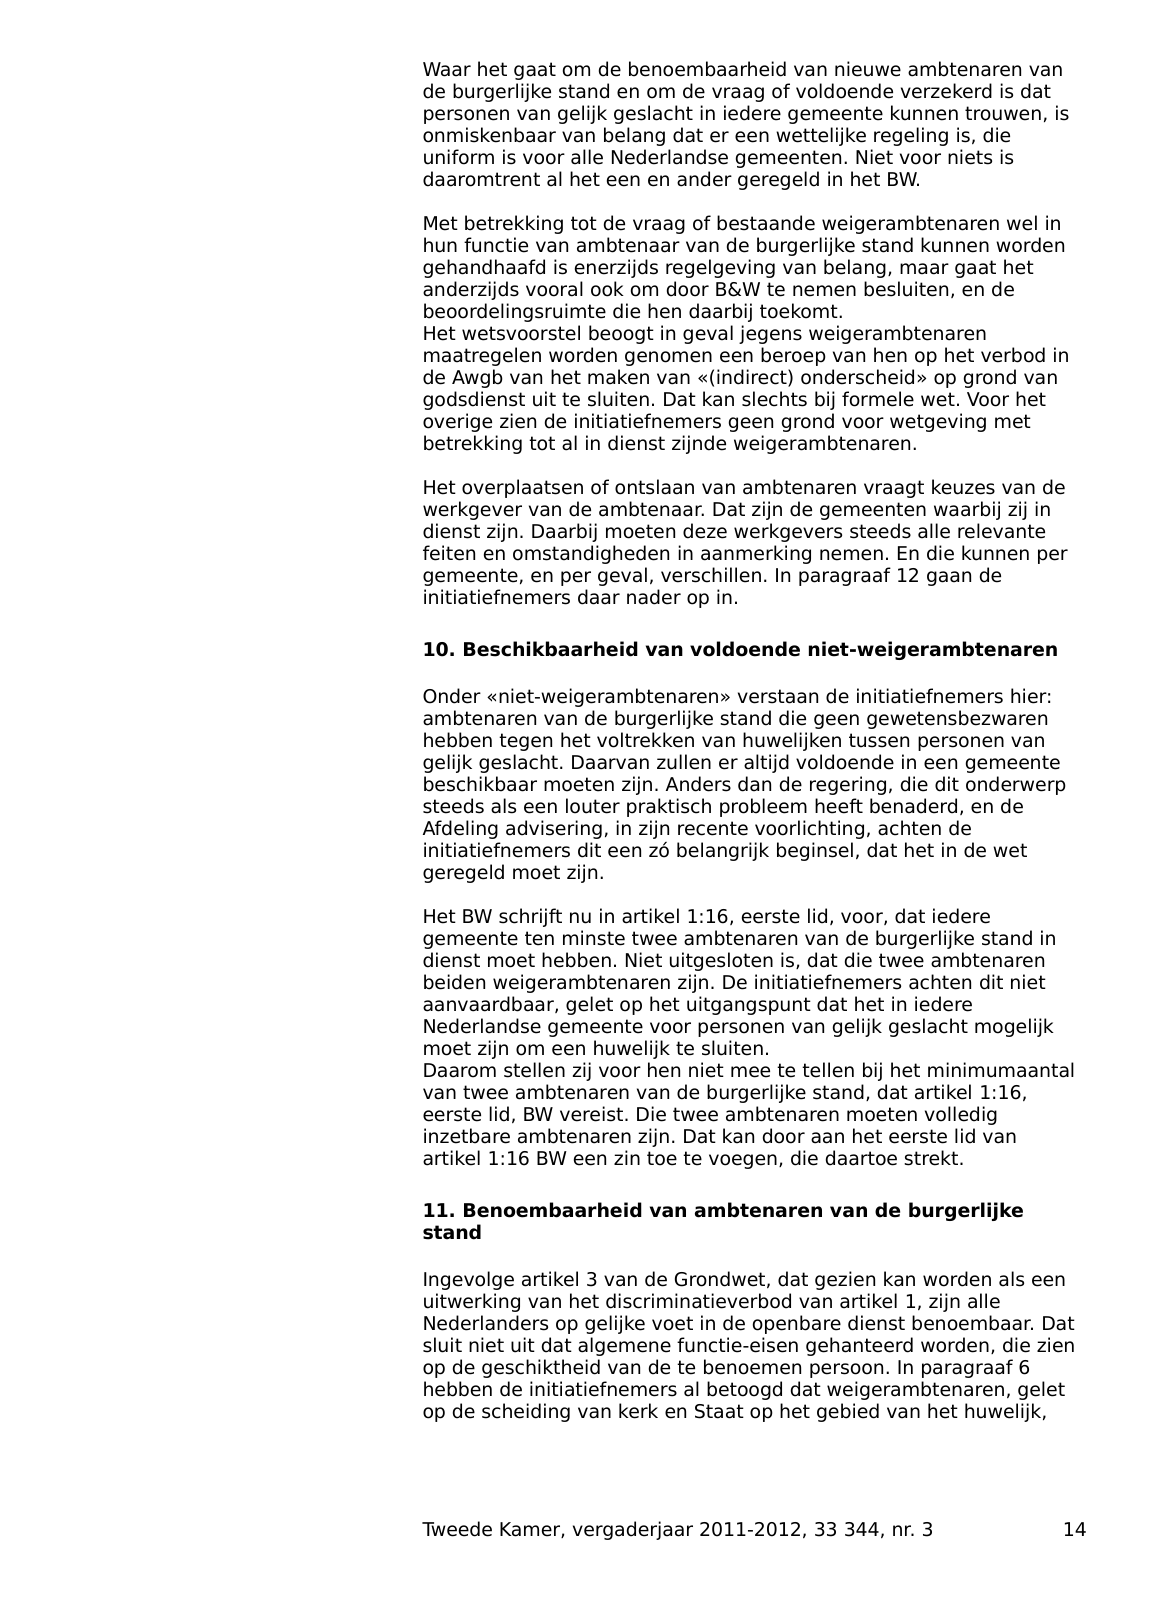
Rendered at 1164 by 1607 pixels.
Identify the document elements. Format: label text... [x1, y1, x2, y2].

text Het BW schrijft nu in artikel 1:16, eerste lid, voor, dat iedere gemeente ten minste twee ambtenaren van de burgerlijke stand in dienst moet hebben. Niet uitgesloten is, dat die twee ambtenaren beiden weigerambtenaren zijn. De initiatiefnemers achten dit niet aanvaardbaar, gelet op het uitgangspunt dat het in iedere Nederlandse gemeente voor personen van gelijk geslacht mogelijk moet zijn om een huwelijk te sluiten. [422, 906, 1087, 1060]
text Het wetsvoorstel beoogt in geval jegens weigerambtenaren maatregelen worden genomen een beroep van hen op het verbod in de Awgb van het maken van «(indirect) onderscheid» op grond van godsdienst uit te sluiten. Dat kan slechts bij formele wet. Voor het overige zien de initiatiefnemers geen grond voor wetgeving met betrekking tot al in dienst zijnde weigerambtenaren. [422, 323, 1087, 455]
subtitle 11. Benoembaarheid van ambtenaren van de burgerlijke stand [422, 1200, 1087, 1244]
text Daarom stellen zij voor hen niet mee te tellen bij het minimumaantal van twee ambtenaren van de burgerlijke stand, dat artikel 1:16, eerste lid, BW vereist. Die twee ambtenaren moeten volledig inzetbare ambtenaren zijn. Dat kan door aan het eerste lid van artikel 1:16 BW een zin toe te voegen, die daartoe strekt. [422, 1060, 1087, 1170]
text Onder «niet-weigerambtenaren» verstaan de initiatiefnemers hier: ambtenaren van de burgerlijke stand die geen gewetensbezwaren hebben tegen het voltrekken van huwelijken tussen personen van gelijk geslacht. Daarvan zullen er altijd voldoende in een gemeente beschikbaar moeten zijn. Anders dan de regering, die dit onderwerp steeds als een louter praktisch probleem heeft benaderd, en de Afdeling advisering, in zijn recente voorlichting, achten de initiatiefnemers dit een zó belangrijk beginsel, dat het in de wet geregeld moet zijn. [422, 686, 1087, 884]
text Waar het gaat om de benoembaarheid van nieuwe ambtenaren van de burgerlijke stand en om de vraag of voldoende verzekerd is dat personen van gelijk geslacht in iedere gemeente kunnen trouwen, is onmiskenbaar van belang dat er een wettelijke regeling is, die uniform is voor alle Nederlandse gemeenten. Niet voor niets is daaromtrent al het een en ander geregeld in het BW. [422, 59, 1087, 191]
text Het overplaatsen of ontslaan van ambtenaren vraagt keuzes van de werkgever van de ambtenaar. Dat zijn de gemeenten waarbij zij in dienst zijn. Daarbij moeten deze werkgevers steeds alle relevante feiten en omstandigheden in aanmerking nemen. En die kunnen per gemeente, en per geval, verschillen. In paragraaf 12 gaan de initiatiefnemers daar nader op in. [422, 477, 1087, 609]
text Ingevolge artikel 3 van de Grondwet, dat gezien kan worden als een uitwerking van het discriminatieverbod van artikel 1, zijn alle Nederlanders op gelijke voet in de openbare dienst benoembaar. Dat sluit niet uit dat algemene functie-eisen gehanteerd worden, die zien op de geschiktheid van de te benoemen persoon. In paragraaf 6 hebben de initiatiefnemers al betoogd dat weigerambtenaren, gelet op de scheiding van kerk en Staat op het gebied van het huwelijk, [422, 1269, 1087, 1422]
subtitle 10. Beschikbaarheid van voldoende niet-weigerambtenaren [422, 639, 1087, 661]
text Met betrekking tot de vraag of bestaande weigerambtenaren wel in hun functie van ambtenaar van de burgerlijke stand kunnen worden gehandhaafd is enerzijds regelgeving van belang, maar gaat het anderzijds vooral ook om door B&W te nemen besluiten, en de beoordelingsruimte die hen daarbij toekomt. [422, 213, 1087, 323]
